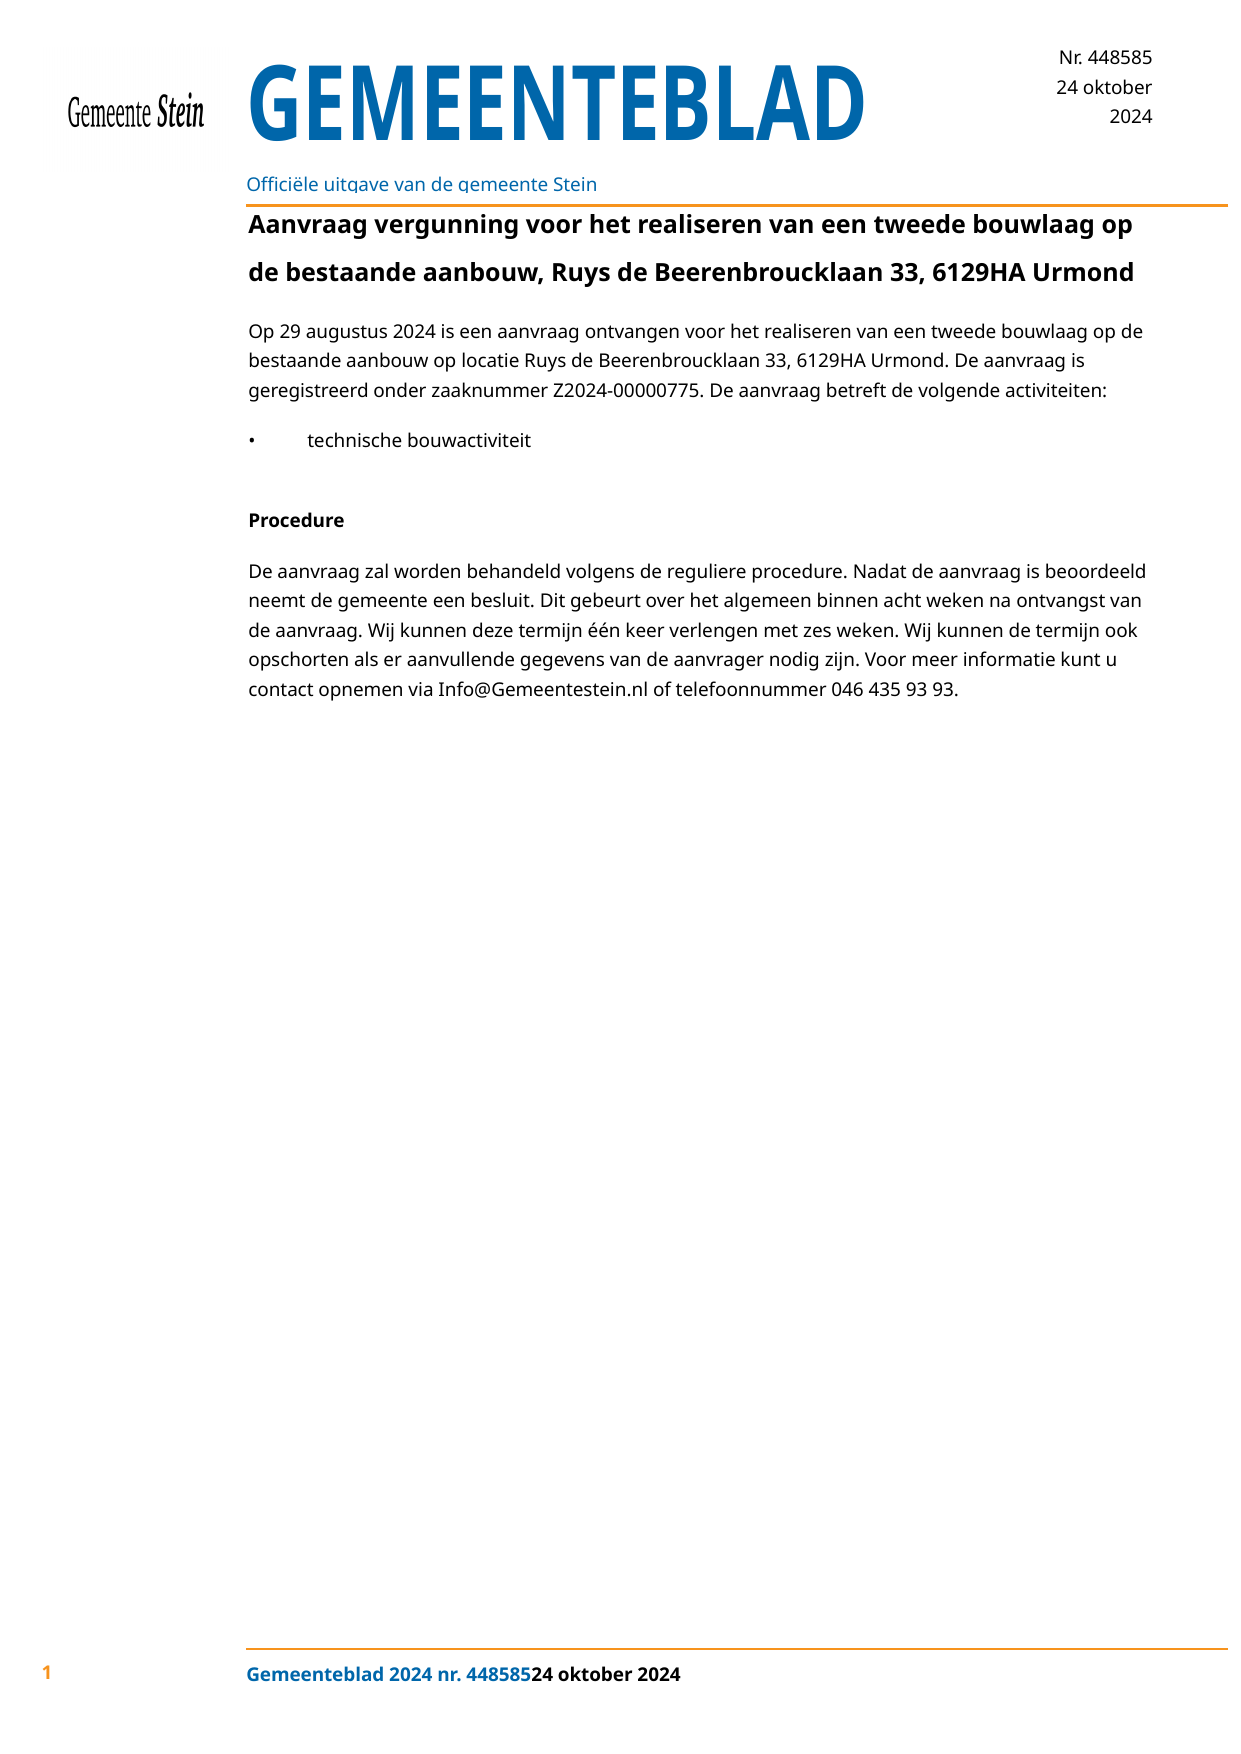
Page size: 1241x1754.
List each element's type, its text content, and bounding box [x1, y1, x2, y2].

picture [41, 47, 231, 172]
list technische bouwactiviteit [248, 427, 1152, 453]
text Aanvraag vergunning voor het realiseren van een tweede bouwlaag op de bestaande aanbouw, Ruys de Beerenbroucklaan 33, 6129HA Urmond [248, 207, 1152, 288]
text Op 29 augustus 2024 is een aanvraag ontvangen voor het realiseren van een tweede bouwlaag op de bestaande aanbouw op locatie Ruys de Beerenbroucklaan 33, 6129HA Urmond. De aanvraag is geregistreerd onder zaaknummer Z2024-00000775. De aanvraag betreft de volgende activiteiten: [248, 318, 1152, 403]
text De aanvraag zal worden behandeld volgens de reguliere procedure. Nadat de aanvraag is beoordeeld neemt de gemeente een besluit. Dit gebeurt over het algemeen binnen acht weken na ontvangst van de aanvraag. Wij kunnen deze termijn één keer verlengen met zes weken. Wij kunnen de termijn ook opschorten als er aanvullende gegevens van de aanvrager nodig zijn. Voor meer informatie kunt u contact opnemen via Info@Gemeentestein.nl of telefoonnummer 046 435 93 93. [248, 558, 1152, 702]
text Procedure [248, 507, 1152, 533]
